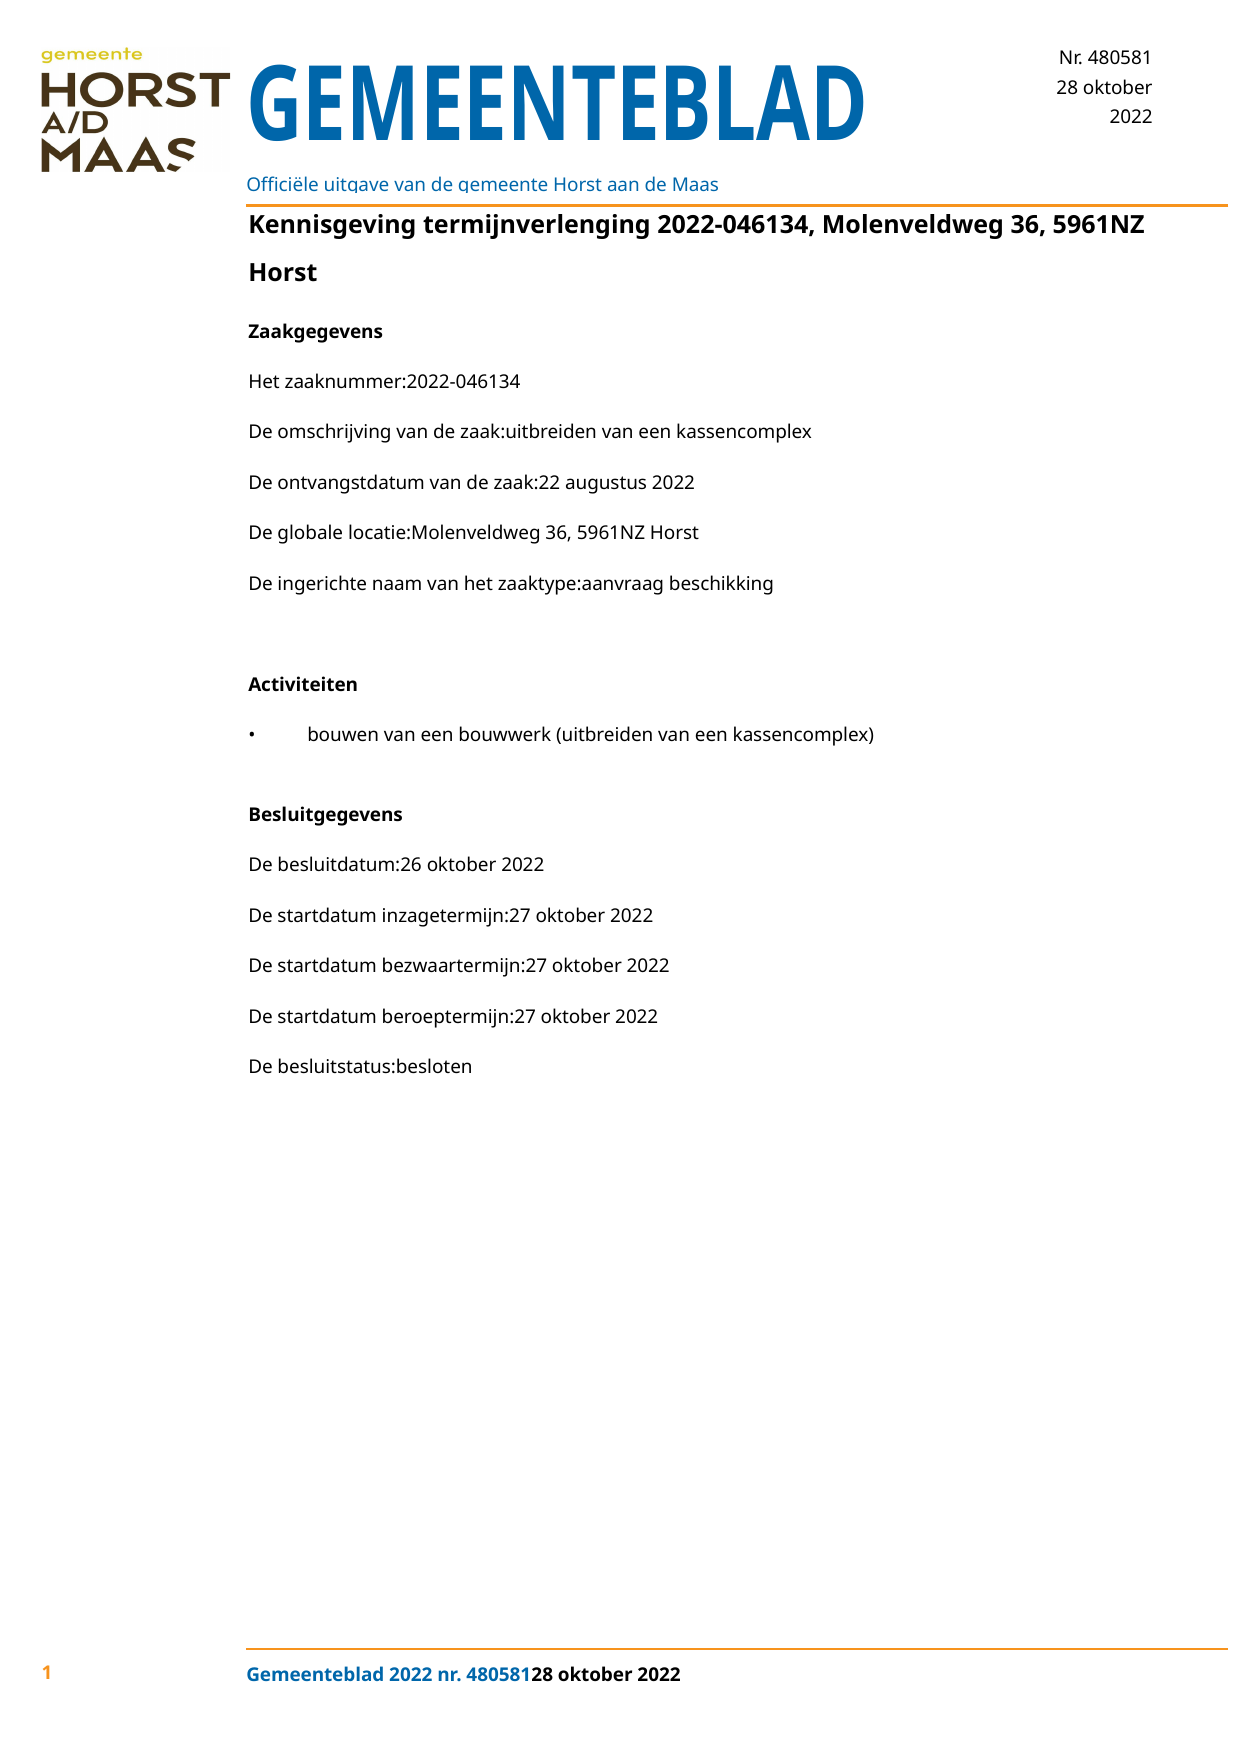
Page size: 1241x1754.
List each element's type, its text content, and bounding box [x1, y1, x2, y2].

text De globale locatie:Molenveldweg 36, 5961NZ Horst [248, 519, 1152, 545]
picture [41, 47, 231, 172]
text Besluitgegevens [248, 801, 1152, 827]
text De ingerichte naam van het zaaktype:aanvraag beschikking [248, 570, 1152, 596]
text Zaakgegevens [248, 318, 1152, 344]
text De omschrijving van de zaak:uitbreiden van een kassencomplex [248, 419, 1152, 444]
text De besluitstatus:besloten [248, 1053, 1152, 1079]
text De startdatum bezwaartermijn:27 oktober 2022 [248, 952, 1152, 978]
text De besluitdatum:26 oktober 2022 [248, 852, 1152, 877]
text Het zaaknummer:2022-046134 [248, 368, 1152, 394]
list bouwen van een bouwwerk (uitbreiden van een kassencomplex) [248, 721, 1152, 747]
text De ontvangstdatum van de zaak:22 augustus 2022 [248, 469, 1152, 495]
text De startdatum beroeptermijn:27 oktober 2022 [248, 1003, 1152, 1029]
text Kennisgeving termijnverlenging 2022-046134, Molenveldweg 36, 5961NZ Horst [248, 207, 1152, 288]
text De startdatum inzagetermijn:27 oktober 2022 [248, 902, 1152, 928]
text Activiteiten [248, 671, 1152, 697]
